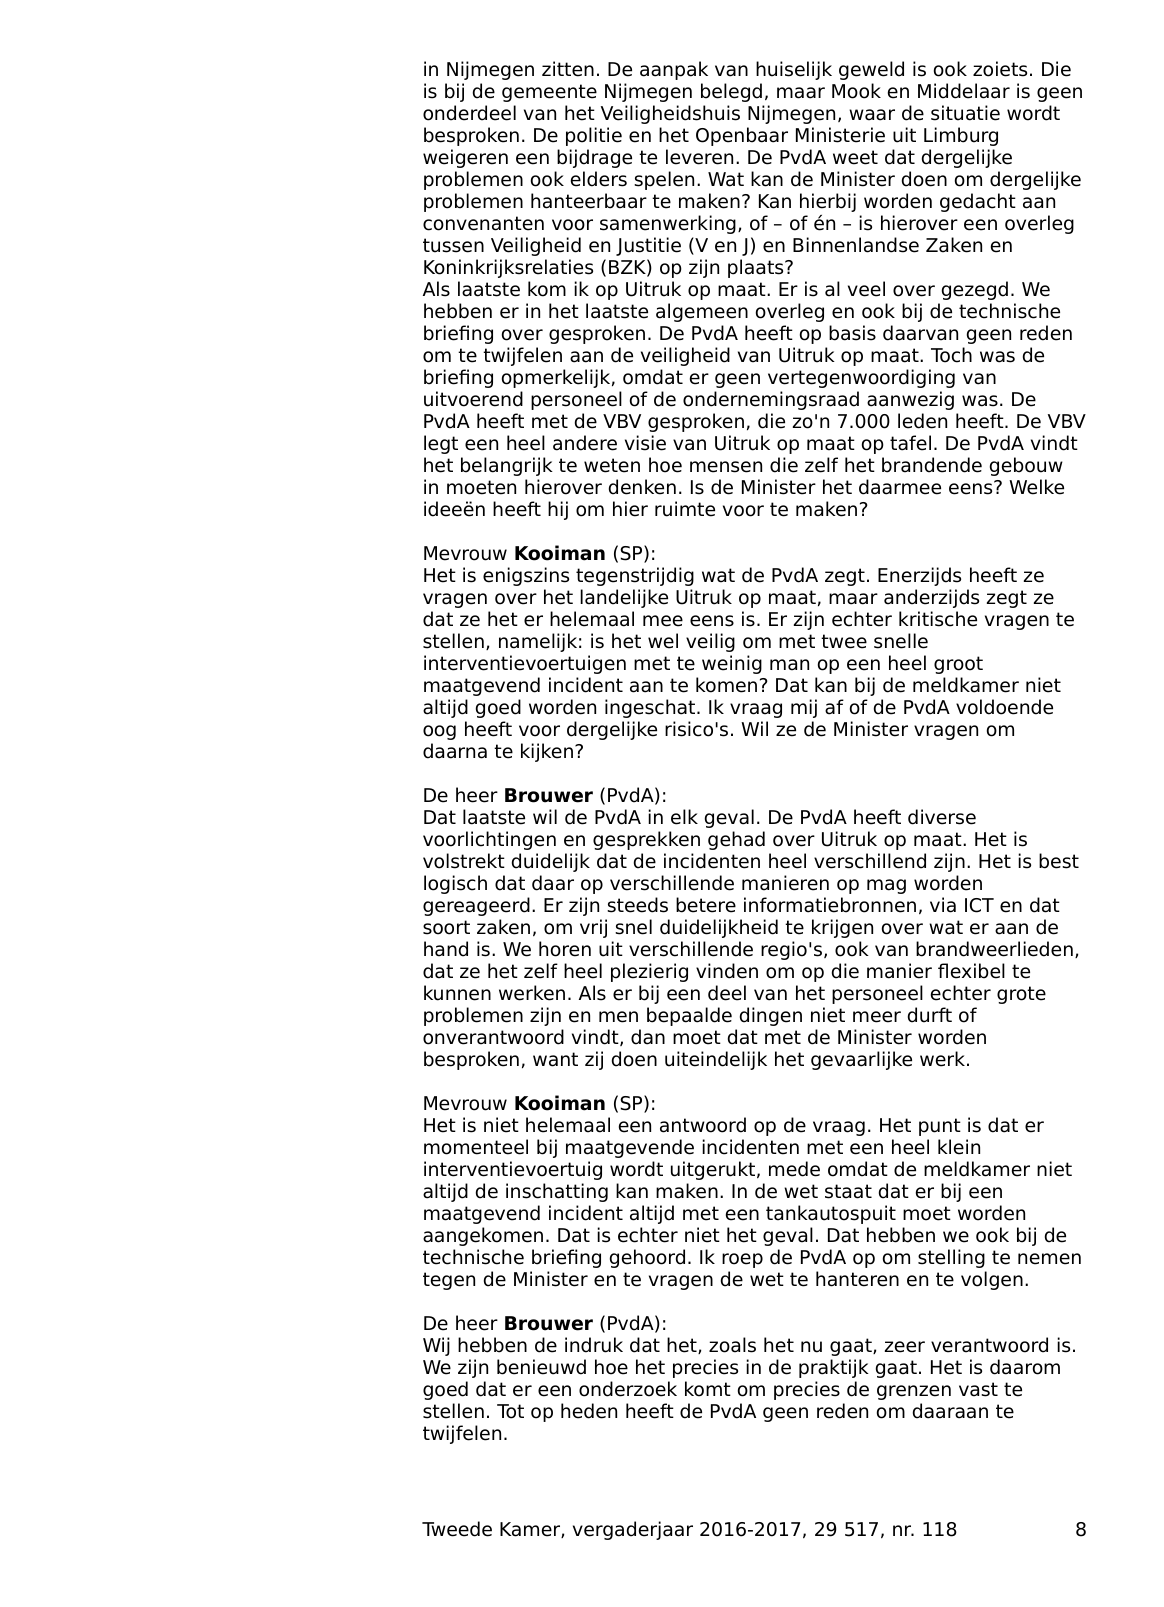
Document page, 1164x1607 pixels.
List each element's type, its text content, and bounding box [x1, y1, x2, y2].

text in Nijmegen zitten. De aanpak van huiselijk geweld is ook zoiets. Die is bij de gemeente Nijmegen belegd, maar Mook en Middelaar is geen onderdeel van het Veiligheidshuis Nijmegen, waar de situatie wordt besproken. De politie en het Openbaar Ministerie uit Limburg weigeren een bijdrage te leveren. De PvdA weet dat dergelijke problemen ook elders spelen. Wat kan de Minister doen om dergelijke problemen hanteerbaar te maken? Kan hierbij worden gedacht aan convenanten voor samenwerking, of – of én – is hierover een overleg tussen Veiligheid en Justitie (V en J) en Binnenlandse Zaken en Koninkrijksrelaties (BZK) op zijn plaats? [422, 59, 1087, 279]
text Mevrouw Kooiman (SP): [422, 1093, 1087, 1115]
text Het is niet helemaal een antwoord op de vraag. Het punt is dat er momenteel bij maatgevende incidenten met een heel klein interventievoertuig wordt uitgerukt, mede omdat de meldkamer niet altijd de inschatting kan maken. In de wet staat dat er bij een maatgevend incident altijd met een tankautospuit moet worden aangekomen. Dat is echter niet het geval. Dat hebben we ook bij de technische briefing gehoord. Ik roep de PvdA op om stelling te nemen tegen de Minister en te vragen de wet te hanteren en te volgen. [422, 1115, 1087, 1291]
text De heer Brouwer (PvdA): [422, 1313, 1087, 1335]
text De heer Brouwer (PvdA): [422, 785, 1087, 807]
text Het is enigszins tegenstrijdig wat de PvdA zegt. Enerzijds heeft ze vragen over het landelijke Uitruk op maat, maar anderzijds zegt ze dat ze het er helemaal mee eens is. Er zijn echter kritische vragen te stellen, namelijk: is het wel veilig om met twee snelle interventievoertuigen met te weinig man op een heel groot maatgevend incident aan te komen? Dat kan bij de meldkamer niet altijd goed worden ingeschat. Ik vraag mij af of de PvdA voldoende oog heeft voor dergelijke risico's. Wil ze de Minister vragen om daarna te kijken? [422, 565, 1087, 763]
text Mevrouw Kooiman (SP): [422, 543, 1087, 565]
text Als laatste kom ik op Uitruk op maat. Er is al veel over gezegd. We hebben er in het laatste algemeen overleg en ook bij de technische briefing over gesproken. De PvdA heeft op basis daarvan geen reden om te twijfelen aan de veiligheid van Uitruk op maat. Toch was de briefing opmerkelijk, omdat er geen vertegenwoordiging van uitvoerend personeel of de ondernemingsraad aanwezig was. De PvdA heeft met de VBV gesproken, die zo'n 7.000 leden heeft. De VBV legt een heel andere visie van Uitruk op maat op tafel. De PvdA vindt het belangrijk te weten hoe mensen die zelf het brandende gebouw in moeten hierover denken. Is de Minister het daarmee eens? Welke ideeën heeft hij om hier ruimte voor te maken? [422, 279, 1087, 521]
text Wij hebben de indruk dat het, zoals het nu gaat, zeer verantwoord is. We zijn benieuwd hoe het precies in de praktijk gaat. Het is daarom goed dat er een onderzoek komt om precies de grenzen vast te stellen. Tot op heden heeft de PvdA geen reden om daaraan te twijfelen. [422, 1335, 1087, 1444]
text Dat laatste wil de PvdA in elk geval. De PvdA heeft diverse voorlichtingen en gesprekken gehad over Uitruk op maat. Het is volstrekt duidelijk dat de incidenten heel verschillend zijn. Het is best logisch dat daar op verschillende manieren op mag worden gereageerd. Er zijn steeds betere informatiebronnen, via ICT en dat soort zaken, om vrij snel duidelijkheid te krijgen over wat er aan de hand is. We horen uit verschillende regio's, ook van brandweerlieden, dat ze het zelf heel plezierig vinden om op die manier flexibel te kunnen werken. Als er bij een deel van het personeel echter grote problemen zijn en men bepaalde dingen niet meer durft of onverantwoord vindt, dan moet dat met de Minister worden besproken, want zij doen uiteindelijk het gevaarlijke werk. [422, 807, 1087, 1071]
